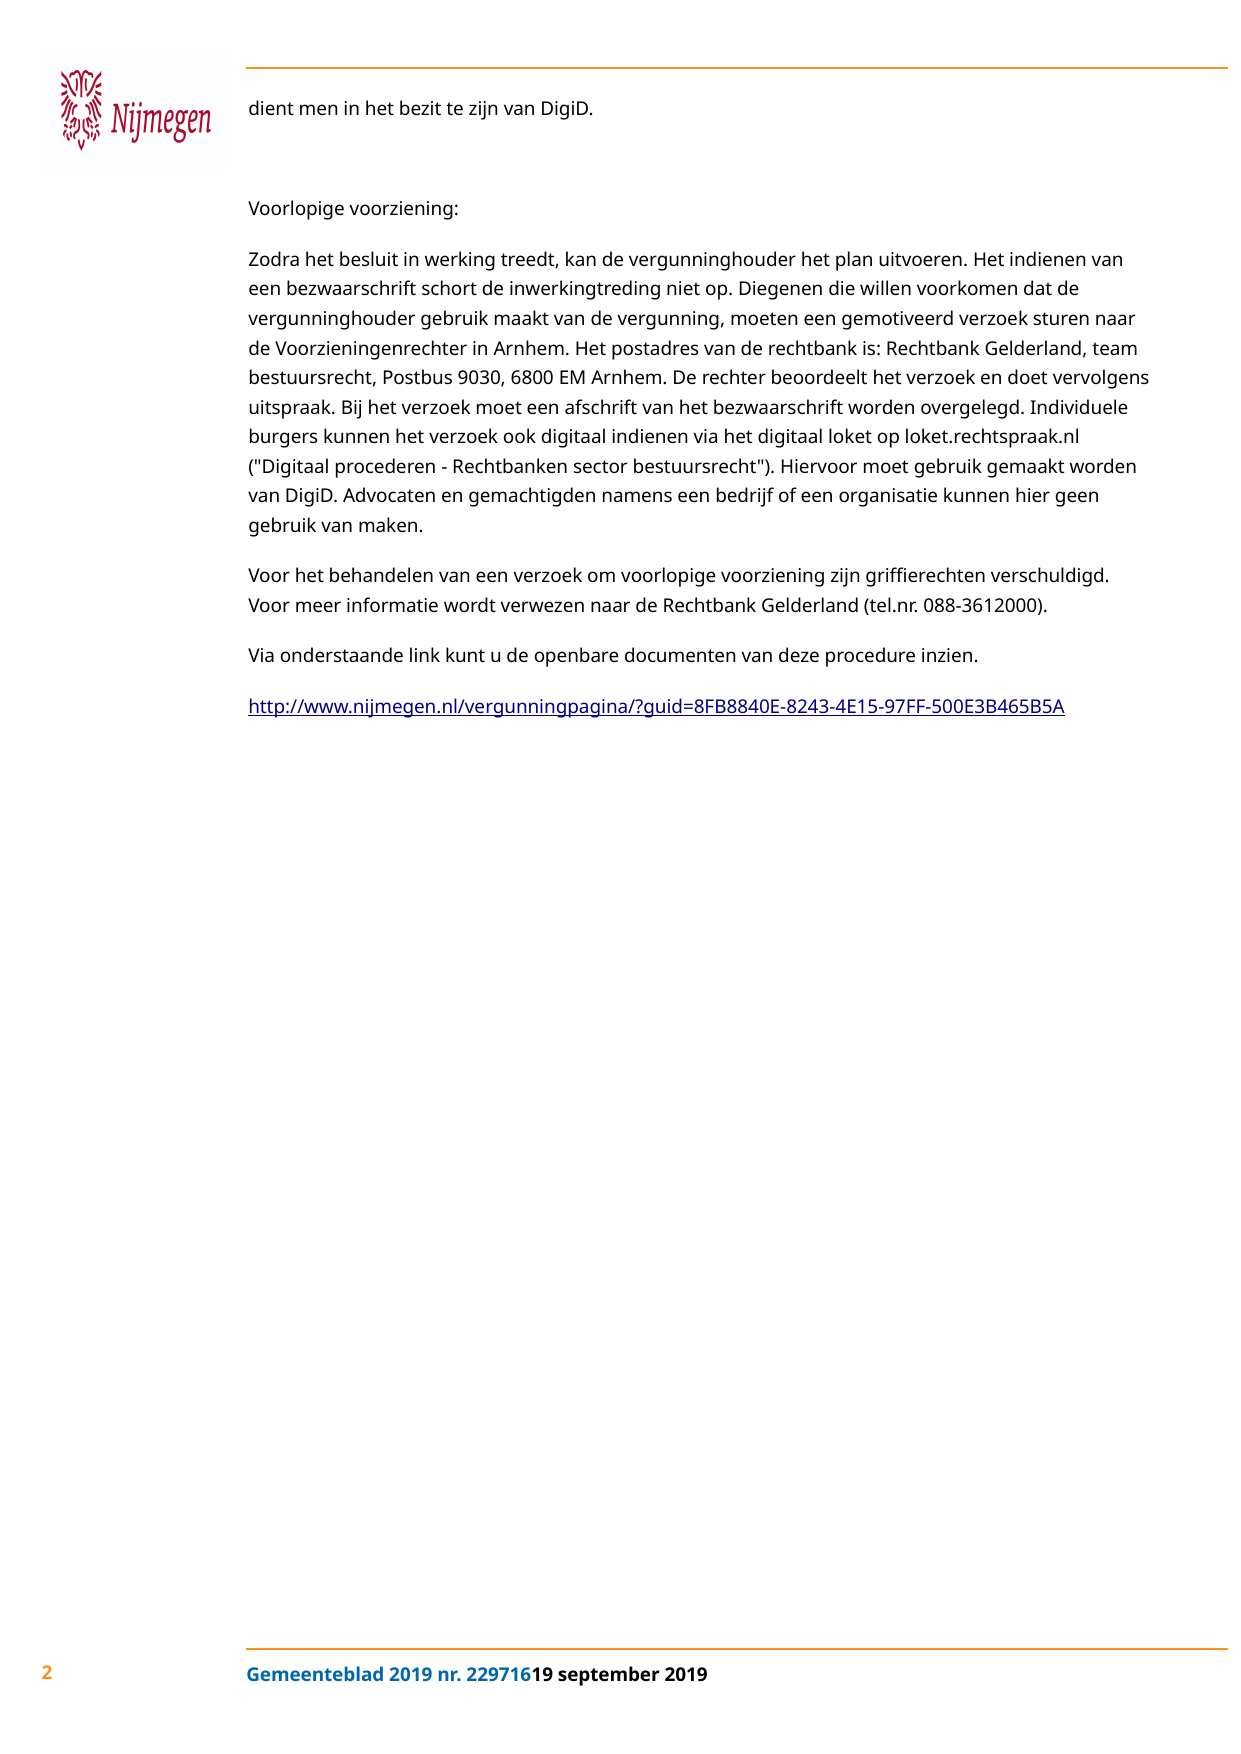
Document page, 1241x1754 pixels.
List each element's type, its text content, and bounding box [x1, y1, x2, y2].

text Voor het behandelen van een verzoek om voorlopige voorziening zijn griffierechten verschuldigd. Voor meer informatie wordt verwezen naar de Rechtbank Gelderland (tel.nr. 088-3612000). [248, 563, 1152, 618]
text http://www.nijmegen.nl/vergunningpagina/?guid=8FB8840E-8243-4E15-97FF-500E3B465B5A [248, 693, 1152, 719]
text Voorlopige voorziening: [248, 196, 1152, 221]
text Zodra het besluit in werking treedt, kan de vergunninghouder het plan uitvoeren. Het indienen van een bezwaarschrift schort de inwerkingtreding niet op. Diegenen die willen voorkomen dat de vergunninghouder gebruik maakt van de vergunning, moeten een gemotiveerd verzoek sturen naar de Voorzieningenrechter in Arnhem. Het postadres van de rechtbank is: Rechtbank Gelderland, team bestuursrecht, Postbus 9030, 6800 EM Arnhem. De rechter beoordeelt het verzoek en doet vervolgens uitspraak. Bij het verzoek moet een afschrift van het bezwaarschrift worden overgelegd. Individuele burgers kunnen het verzoek ook digitaal indienen via het digitaal loket op loket.rechtspraak.nl ("Digitaal procederen - Rechtbanken sector bestuursrecht"). Hiervoor moet gebruik gemaakt worden van DigiD. Advocaten en gemachtigden namens een bedrijf of een organisatie kunnen hier geen gebruik van maken. [248, 246, 1152, 538]
text Via onderstaande link kunt u de openbare documenten van deze procedure inzien. [248, 643, 1152, 668]
picture [41, 47, 231, 172]
text dient men in het bezit te zijn van DigiD. [248, 95, 1152, 121]
